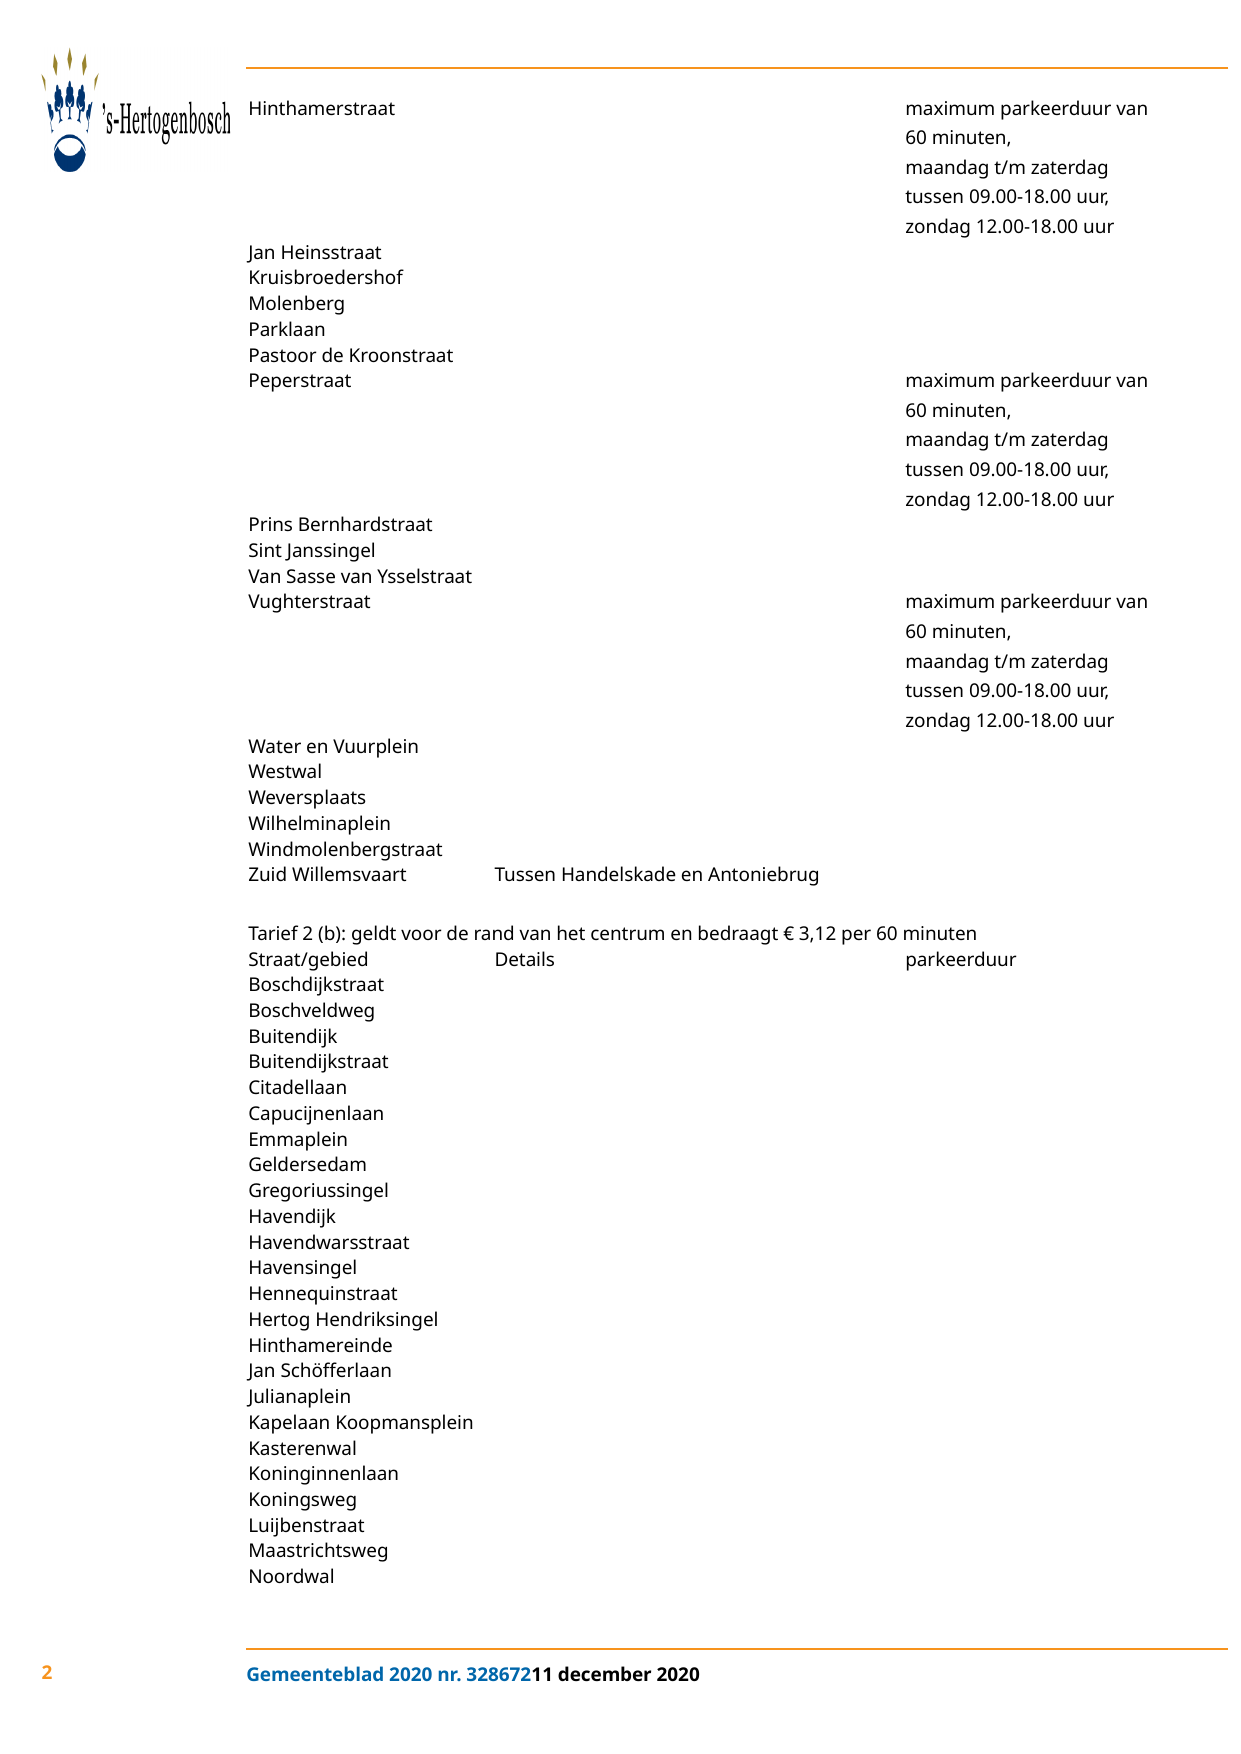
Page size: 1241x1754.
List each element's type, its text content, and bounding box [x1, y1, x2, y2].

table_cell [494, 1126, 905, 1152]
table_cell [494, 1563, 905, 1589]
table_cell [494, 368, 905, 512]
table_cell [905, 1563, 1152, 1589]
table_cell [905, 972, 1152, 997]
table_cell Havendwarsstraat [248, 1229, 494, 1254]
table_cell [494, 1229, 905, 1254]
table_cell Hertog Hendriksingel [248, 1306, 494, 1332]
table_cell [905, 239, 1152, 264]
table_cell [905, 1229, 1152, 1254]
table_cell [905, 733, 1152, 758]
table_cell Wilhelminaplein [248, 810, 494, 836]
table_cell maximum parkeerduur van 60 minuten, maandag t/m zaterdag tussen 09.00-18.00 uur, zondag 12.00-18.00 uur [905, 95, 1152, 239]
table_cell [494, 290, 905, 316]
table_cell [905, 1075, 1152, 1100]
table_cell Sint Janssingel [248, 537, 494, 563]
table_cell [905, 784, 1152, 810]
table_cell [494, 1280, 905, 1306]
table_cell Windmolenbergstraat [248, 836, 494, 861]
table_cell Emmaplein [248, 1126, 494, 1152]
table_cell [905, 1538, 1152, 1563]
table_cell Jan Heinsstraat [248, 239, 494, 264]
table_cell [494, 589, 905, 733]
table_cell [905, 563, 1152, 589]
table_cell Capucijnenlaan [248, 1100, 494, 1126]
table_cell [494, 239, 905, 264]
table_cell Kapelaan Koopmansplein [248, 1409, 494, 1435]
table_cell [494, 1358, 905, 1383]
table_cell [905, 861, 1152, 887]
table_cell Maastrichtsweg [248, 1538, 494, 1563]
table_cell [905, 1255, 1152, 1280]
table_cell Jan Schöfferlaan [248, 1358, 494, 1383]
table_cell [494, 537, 905, 563]
table_cell [494, 1332, 905, 1357]
table_cell Hennequinstraat [248, 1280, 494, 1306]
table_cell [494, 1203, 905, 1229]
table_cell Kruisbroedershof [248, 265, 494, 290]
table_cell [494, 1435, 905, 1460]
table_cell [905, 1152, 1152, 1177]
table_cell Hinthamereinde [248, 1332, 494, 1357]
table_cell maximum parkeerduur van 60 minuten, maandag t/m zaterdag tussen 09.00-18.00 uur, zondag 12.00-18.00 uur [905, 589, 1152, 733]
table_cell [494, 733, 905, 758]
table_cell Vughterstraat [248, 589, 494, 733]
table_cell Buitendijkstraat [248, 1049, 494, 1074]
table_cell Havensingel [248, 1255, 494, 1280]
table_cell [905, 1100, 1152, 1126]
table_cell [494, 265, 905, 290]
table_cell Van Sasse van Ysselstraat [248, 563, 494, 589]
table_cell [905, 1435, 1152, 1460]
table_cell Luijbenstraat [248, 1512, 494, 1538]
table_cell [494, 784, 905, 810]
table_cell Citadellaan [248, 1075, 494, 1100]
table_cell [905, 810, 1152, 836]
table_cell Geldersedam [248, 1152, 494, 1177]
table_cell Koningsweg [248, 1486, 494, 1512]
table_cell [494, 1178, 905, 1203]
table_cell [905, 997, 1152, 1023]
picture [41, 47, 231, 172]
table_cell Tussen Handelskade en Antoniebrug [494, 861, 905, 887]
table_cell Water en Vuurplein [248, 733, 494, 758]
table_cell [494, 972, 905, 997]
table_cell Parklaan [248, 316, 494, 342]
table_cell [905, 1332, 1152, 1357]
table_cell Details [494, 946, 905, 972]
table_cell [905, 1280, 1152, 1306]
table_header Tarief 2 (b): geldt voor de rand van het centrum en bedraagt € 3,12 per 60 minuten [248, 920, 1152, 946]
table_cell maximum parkeerduur van 60 minuten, maandag t/m zaterdag tussen 09.00-18.00 uur, zondag 12.00-18.00 uur [905, 368, 1152, 512]
table_cell [905, 1486, 1152, 1512]
table_cell [494, 1255, 905, 1280]
table_cell Straat/gebied [248, 946, 494, 972]
table_cell Gregoriussingel [248, 1178, 494, 1203]
table_cell [905, 759, 1152, 784]
table_cell [494, 1460, 905, 1486]
table_cell Boschdijkstraat [248, 972, 494, 997]
table_cell [494, 512, 905, 537]
table_cell [494, 316, 905, 342]
table_cell [905, 1512, 1152, 1538]
table_cell [494, 1023, 905, 1049]
table_cell [494, 1512, 905, 1538]
table_cell [494, 563, 905, 589]
table_cell [905, 1358, 1152, 1383]
table_cell [905, 512, 1152, 537]
table_cell [905, 836, 1152, 861]
table_cell [905, 290, 1152, 316]
table_cell [494, 1486, 905, 1512]
table_cell Zuid Willemsvaart [248, 861, 494, 887]
table_cell [905, 1383, 1152, 1409]
table_cell Boschveldweg [248, 997, 494, 1023]
table_cell Westwal [248, 759, 494, 784]
table_cell [494, 997, 905, 1023]
table_cell [905, 1049, 1152, 1074]
table_cell [905, 1306, 1152, 1332]
table_cell Prins Bernhardstraat [248, 512, 494, 537]
table_cell Buitendijk [248, 1023, 494, 1049]
table_cell [494, 759, 905, 784]
table_cell [494, 1075, 905, 1100]
table_cell Weversplaats [248, 784, 494, 810]
table_cell [905, 537, 1152, 563]
table_cell [494, 1100, 905, 1126]
table_cell [494, 342, 905, 367]
table_cell [494, 95, 905, 239]
table_cell [905, 1409, 1152, 1435]
table_cell [494, 1152, 905, 1177]
table_cell [905, 1460, 1152, 1486]
table_cell [905, 1023, 1152, 1049]
table_cell [494, 1409, 905, 1435]
table_cell Havendijk [248, 1203, 494, 1229]
table_cell [905, 1126, 1152, 1152]
table_cell [905, 1203, 1152, 1229]
table_cell [905, 1178, 1152, 1203]
table_cell [494, 1383, 905, 1409]
table_cell Julianaplein [248, 1383, 494, 1409]
table_cell parkeerduur [905, 946, 1152, 972]
table_cell Pastoor de Kroonstraat [248, 342, 494, 367]
table_cell [494, 1306, 905, 1332]
table_cell [494, 1049, 905, 1074]
table_cell [905, 265, 1152, 290]
table_cell [494, 810, 905, 836]
table_cell Koninginnenlaan [248, 1460, 494, 1486]
table_cell [905, 342, 1152, 367]
table_cell Molenberg [248, 290, 494, 316]
table_cell Hinthamerstraat [248, 95, 494, 239]
table_cell Kasterenwal [248, 1435, 494, 1460]
table_cell [494, 1538, 905, 1563]
table_cell Noordwal [248, 1563, 494, 1589]
table_cell Peperstraat [248, 368, 494, 512]
table_cell [494, 836, 905, 861]
table_cell [905, 316, 1152, 342]
